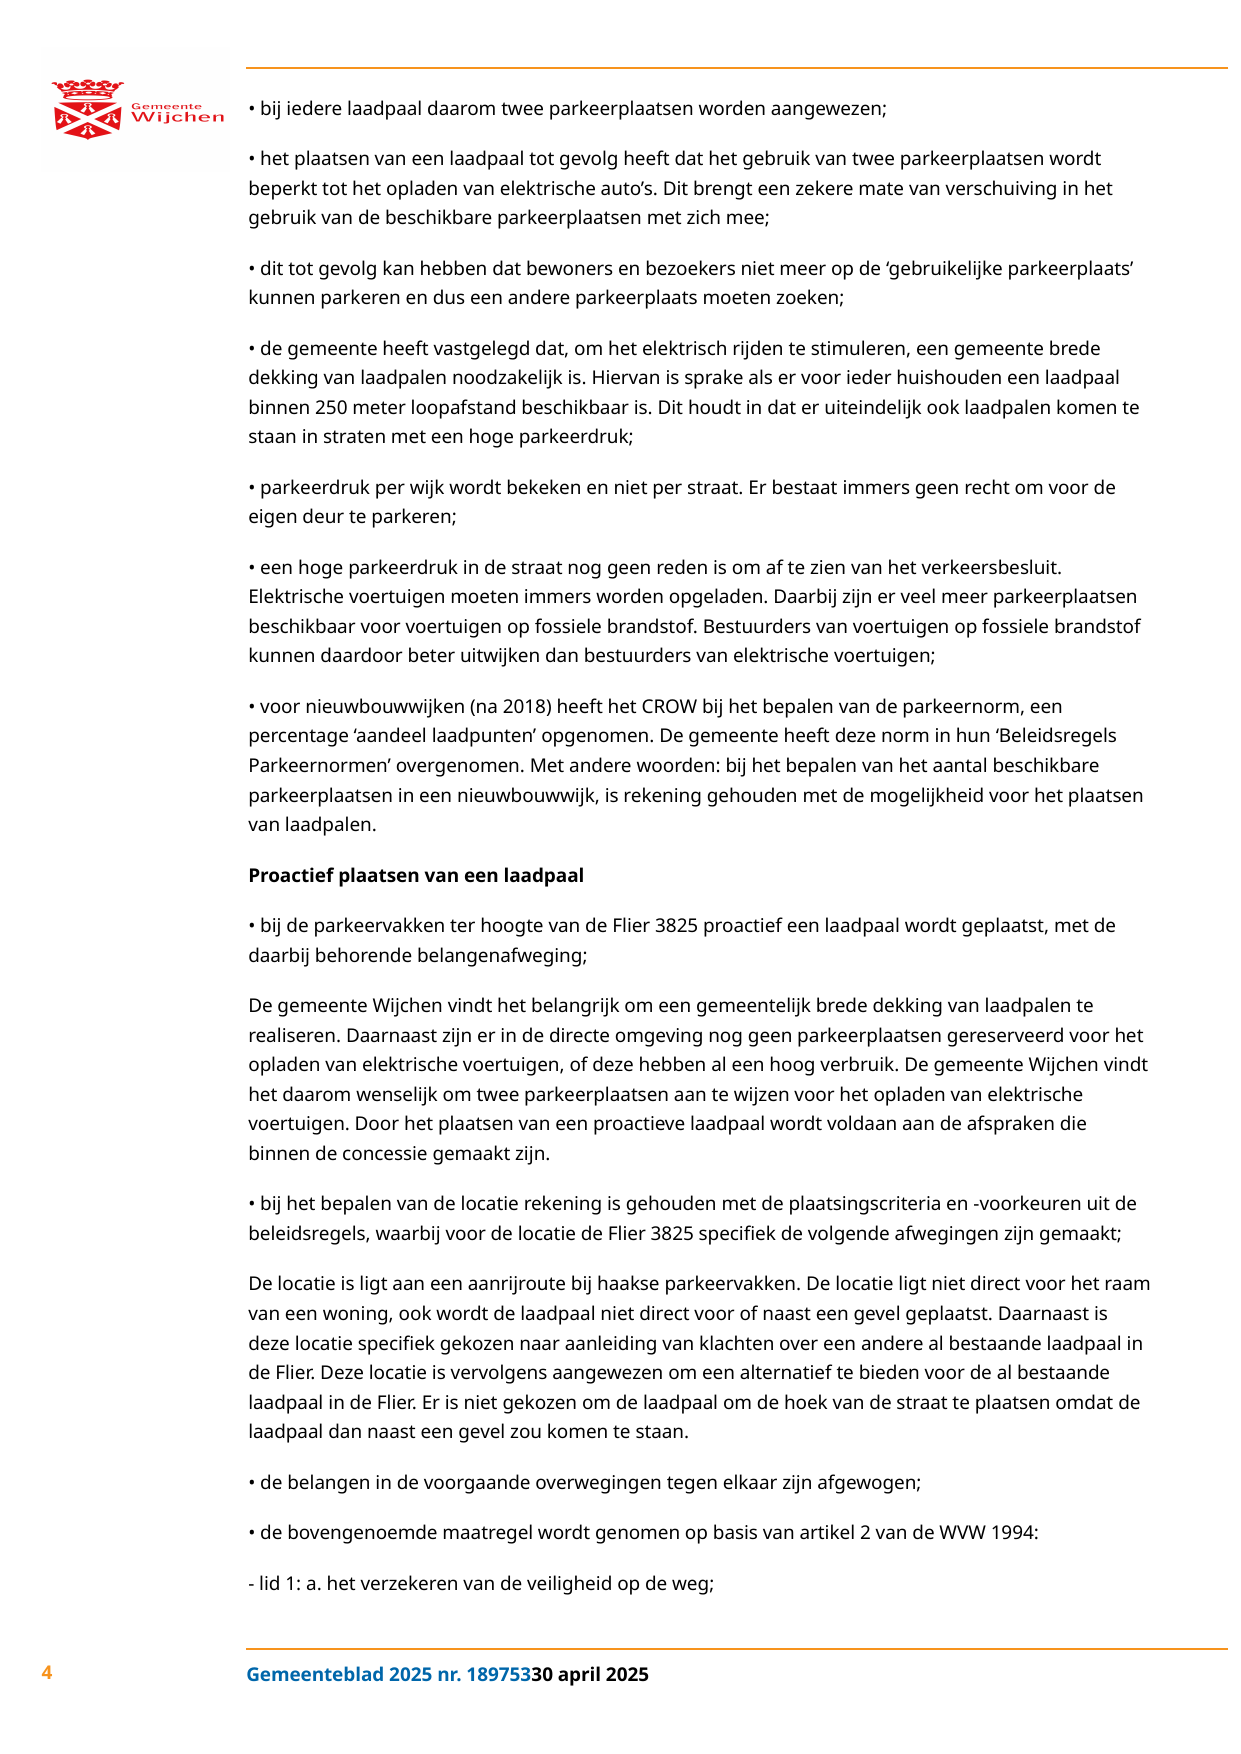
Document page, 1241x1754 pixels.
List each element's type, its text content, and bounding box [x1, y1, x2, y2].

text De locatie is ligt aan een aanrijroute bij haakse parkeervakken. De locatie ligt niet direct voor het raam van een woning, ook wordt de laadpaal niet direct voor of naast een gevel geplaatst. Daarnaast is deze locatie specifiek gekozen naar aanleiding van klachten over een andere al bestaande laadpaal in de Flier. Deze locatie is vervolgens aangewezen om een alternatief te bieden voor de al bestaande laadpaal in de Flier. Er is niet gekozen om de laadpaal om de hoek van de straat te plaatsen omdat de laadpaal dan naast een gevel zou komen te staan. [248, 1271, 1152, 1444]
text • parkeerdruk per wijk wordt bekeken en niet per straat. Er bestaat immers geen recht om voor de eigen deur te parkeren; [248, 474, 1152, 529]
text • het plaatsen van een laadpaal tot gevolg heeft dat het gebruik van twee parkeerplaatsen wordt beperkt tot het opladen van elektrische auto’s. Dit brengt een zekere mate van verschuiving in het gebruik van de beschikbare parkeerplaatsen met zich mee; [248, 145, 1152, 230]
text • een hoge parkeerdruk in de straat nog geen reden is om af te zien van het verkeersbesluit. Elektrische voertuigen moeten immers worden opgeladen. Daarbij zijn er veel meer parkeerplaatsen beschikbaar voor voertuigen op fossiele brandstof. Bestuurders van voertuigen op fossiele brandstof kunnen daardoor beter uitwijken dan bestuurders van elektrische voertuigen; [248, 554, 1152, 668]
picture [41, 47, 231, 172]
text • de bovengenoemde maatregel wordt genomen op basis van artikel 2 van de WVW 1994: [248, 1519, 1152, 1545]
text • de gemeente heeft vastgelegd dat, om het elektrisch rijden te stimuleren, een gemeente brede dekking van laadpalen noodzakelijk is. Hiervan is sprake als er voor ieder huishouden een laadpaal binnen 250 meter loopafstand beschikbaar is. Dit houdt in dat er uiteindelijk ook laadpalen komen te staan in straten met een hoge parkeerdruk; [248, 335, 1152, 449]
text • bij het bepalen van de locatie rekening is gehouden met de plaatsingscriteria en -voorkeuren uit de beleidsregels, waarbij voor de locatie de Flier 3825 specifiek de volgende afwegingen zijn gemaakt; [248, 1191, 1152, 1246]
text - lid 1: a. het verzekeren van de veiligheid op de weg; [248, 1570, 1152, 1596]
text • de belangen in de voorgaande overwegingen tegen elkaar zijn afgewogen; [248, 1469, 1152, 1495]
text Proactief plaatsen van een laadpaal [248, 862, 1152, 888]
text • voor nieuwbouwwijken (na 2018) heeft het CROW bij het bepalen van de parkeernorm, een percentage ‘aandeel laadpunten’ opgenomen. De gemeente heeft deze norm in hun ‘Beleidsregels Parkeernormen’ overgenomen. Met andere woorden: bij het bepalen van het aantal beschikbare parkeerplaatsen in een nieuwbouwwijk, is rekening gehouden met de mogelijkheid voor het plaatsen van laadpalen. [248, 693, 1152, 837]
text • dit tot gevolg kan hebben dat bewoners en bezoekers niet meer op de ‘gebruikelijke parkeerplaats’ kunnen parkeren en dus een andere parkeerplaats moeten zoeken; [248, 255, 1152, 310]
text • bij de parkeervakken ter hoogte van de Flier 3825 proactief een laadpaal wordt geplaatst, met de daarbij behorende belangenafweging; [248, 912, 1152, 968]
text De gemeente Wijchen vindt het belangrijk om een gemeentelijk brede dekking van laadpalen te realiseren. Daarnaast zijn er in de directe omgeving nog geen parkeerplaatsen gereserveerd voor het opladen van elektrische voertuigen, of deze hebben al een hoog verbruik. De gemeente Wijchen vindt het daarom wenselijk om twee parkeerplaatsen aan te wijzen voor het opladen van elektrische voertuigen. Door het plaatsen van een proactieve laadpaal wordt voldaan aan de afspraken die binnen de concessie gemaakt zijn. [248, 992, 1152, 1166]
text • bij iedere laadpaal daarom twee parkeerplaatsen worden aangewezen; [248, 95, 1152, 121]
